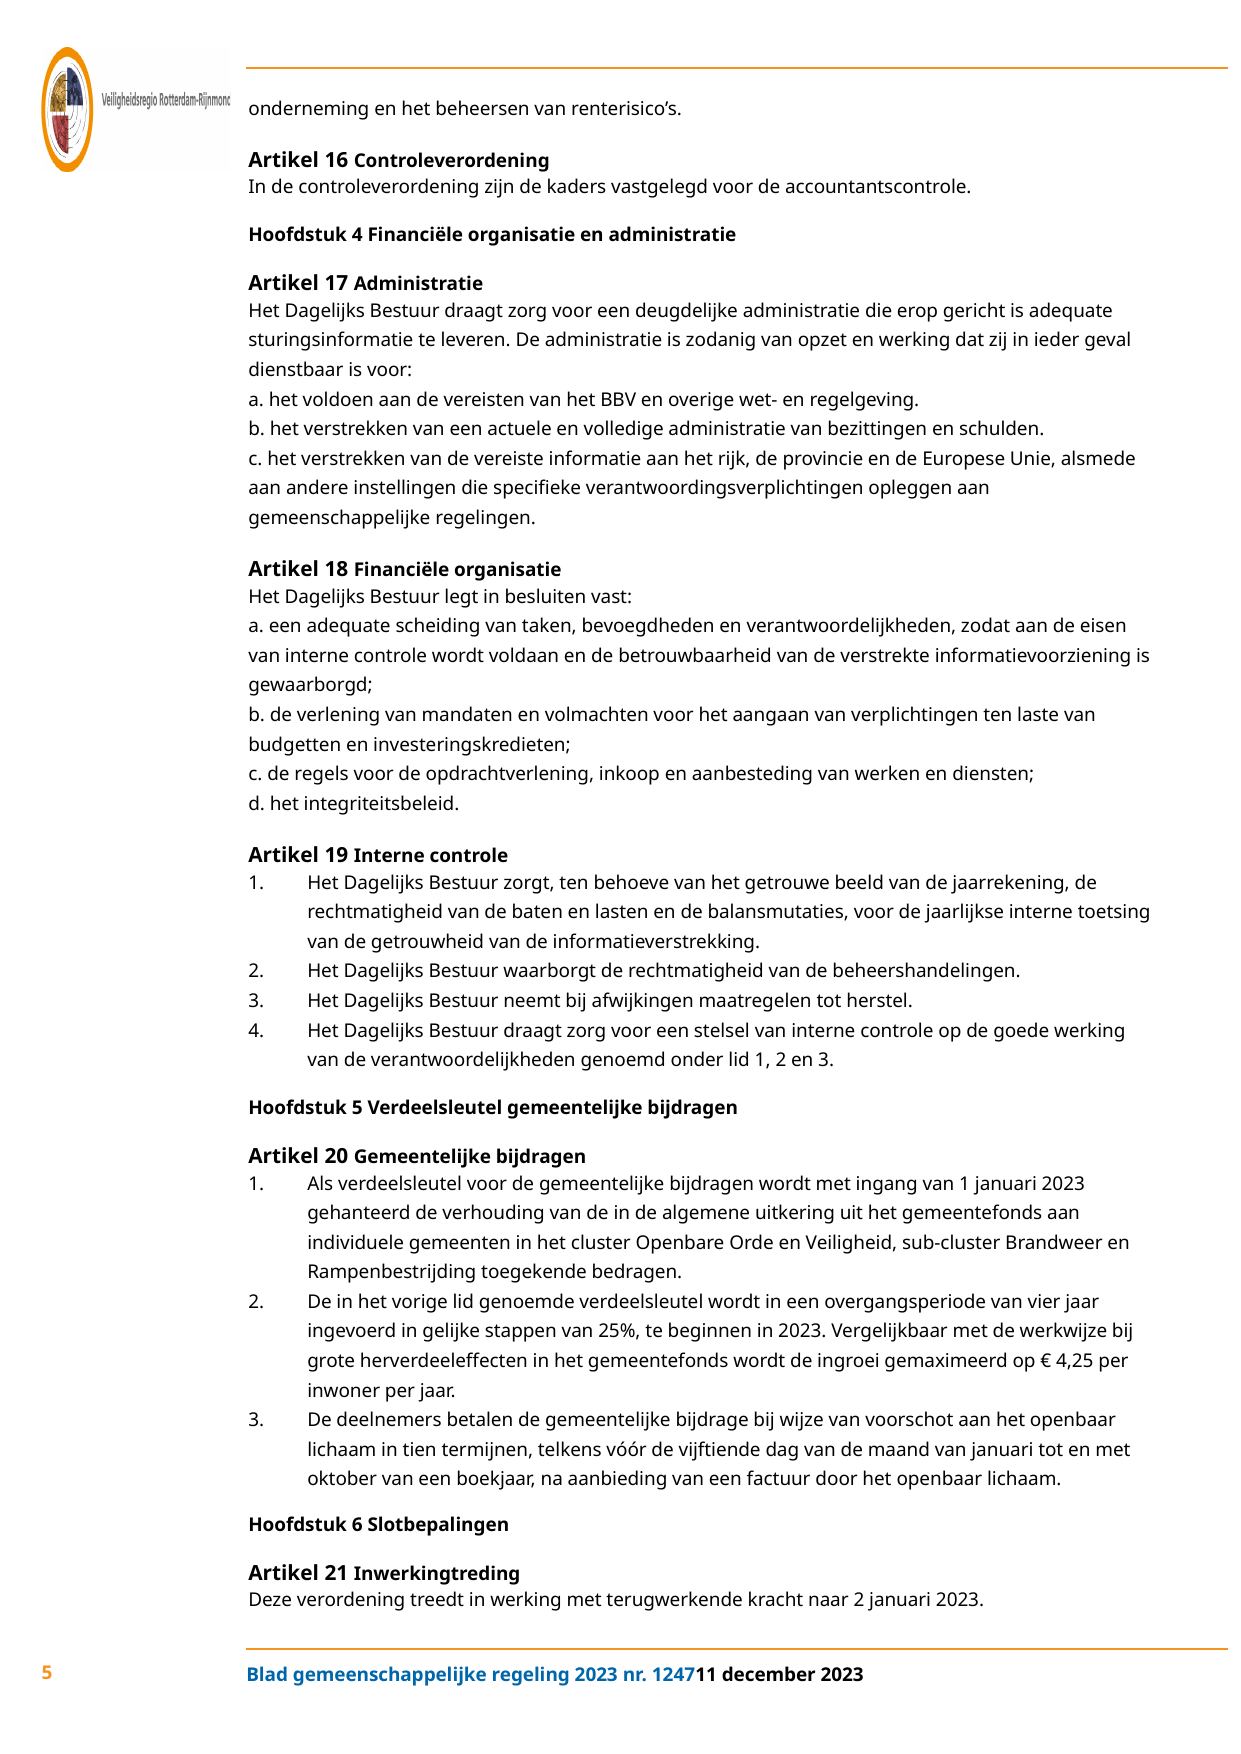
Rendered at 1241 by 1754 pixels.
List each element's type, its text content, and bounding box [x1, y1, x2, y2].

list Het Dagelijks Bestuur zorgt, ten behoeve van het getrouwe beeld van de jaarrekening, de rechtmatigheid van de baten en lasten en de balansmutaties, voor de jaarlijkse interne toetsing van de getrouwheid van de informatieverstrekking. [248, 869, 1152, 954]
text Het Dagelijks Bestuur legt in besluiten vast: [248, 583, 1152, 609]
text Hoofdstuk 4 Financiële organisatie en administratie [248, 219, 1152, 248]
list Het Dagelijks Bestuur draagt zorg voor een stelsel van interne controle op de goede werking van de verantwoordelijkheden genoemd onder lid 1, 2 en 3. [248, 1017, 1152, 1072]
text d. het integriteitsbeleid. [248, 790, 1152, 816]
list Het Dagelijks Bestuur waarborgt de rechtmatigheid van de beheershandelingen. [248, 958, 1152, 983]
text In de controleverordening zijn de kaders vastgelegd voor de accountantscontrole. [248, 174, 1152, 199]
text a. een adequate scheiding van taken, bevoegdheden en verantwoordelijkheden, zodat aan de eisen van interne controle wordt voldaan en de betrouwbaarheid van de verstrekte informatievoorziening is gewaarborgd; [248, 612, 1152, 697]
text Het Dagelijks Bestuur draagt zorg voor een deugdelijke administratie die erop gericht is adequate sturingsinformatie te leveren. De administratie is zodanig van opzet en werking dat zij in ieder geval dienstbaar is voor: [248, 297, 1152, 382]
list De in het vorige lid genoemde verdeelsleutel wordt in een overgangsperiode van vier jaar ingevoerd in gelijke stappen van 25%, te beginnen in 2023. Vergelijkbaar met de werkwijze bij grote herverdeeleffecten in het gemeentefonds wordt de ingroei gemaximeerd op € 4,25 per inwoner per jaar. [248, 1288, 1152, 1402]
text a. het voldoen aan de vereisten van het BBV en overige wet- en regelgeving. [248, 386, 1152, 411]
text Hoofdstuk 5 Verdeelsleutel gemeentelijke bijdragen [248, 1092, 1152, 1120]
picture [41, 47, 231, 172]
list Het Dagelijks Bestuur neemt bij afwijkingen maatregelen tot herstel. [248, 987, 1152, 1013]
text Artikel 18 Financiële organisatie [248, 554, 1152, 583]
text Artikel 19 Interne controle [248, 840, 1152, 869]
text onderneming en het beheersen van renterisico’s. [248, 95, 1152, 121]
text Hoofdstuk 6 Slotbepalingen [248, 1511, 1152, 1537]
text c. het verstrekken van de vereiste informatie aan het rijk, de provincie en de Europese Unie, alsmede aan andere instellingen die specifieke verantwoordingsverplichtingen opleggen aan gemeenschappelijke regelingen. [248, 445, 1152, 530]
text c. de regels voor de opdrachtverlening, inkoop en aanbesteding van werken en diensten; [248, 760, 1152, 786]
text Artikel 17 Administratie [248, 268, 1152, 297]
text Artikel 21 Inwerkingtreding [248, 1558, 1152, 1586]
text Artikel 16 Controleverordening [248, 145, 1152, 174]
text b. het verstrekken van een actuele en volledige administratie van bezittingen en schulden. [248, 415, 1152, 441]
list Als verdeelsleutel voor de gemeentelijke bijdragen wordt met ingang van 1 januari 2023 gehanteerd de verhouding van de in de algemene uitkering uit het gemeentefonds aan individuele gemeenten in het cluster Openbare Orde en Veiligheid, sub-cluster Brandweer en Rampenbestrijding toegekende bedragen. [248, 1170, 1152, 1284]
text Artikel 20 Gemeentelijke bijdragen [248, 1141, 1152, 1170]
text b. de verlening van mandaten en volmachten voor het aangaan van verplichtingen ten laste van budgetten en investeringskredieten; [248, 701, 1152, 757]
text Deze verordening treedt in werking met terugwerkende kracht naar 2 januari 2023. [248, 1586, 1152, 1612]
list De deelnemers betalen de gemeentelijke bijdrage bij wijze van voorschot aan het openbaar lichaam in tien termijnen, telkens vóór de vijftiende dag van de maand van januari tot en met oktober van een boekjaar, na aanbieding van een factuur door het openbaar lichaam. [248, 1406, 1152, 1491]
